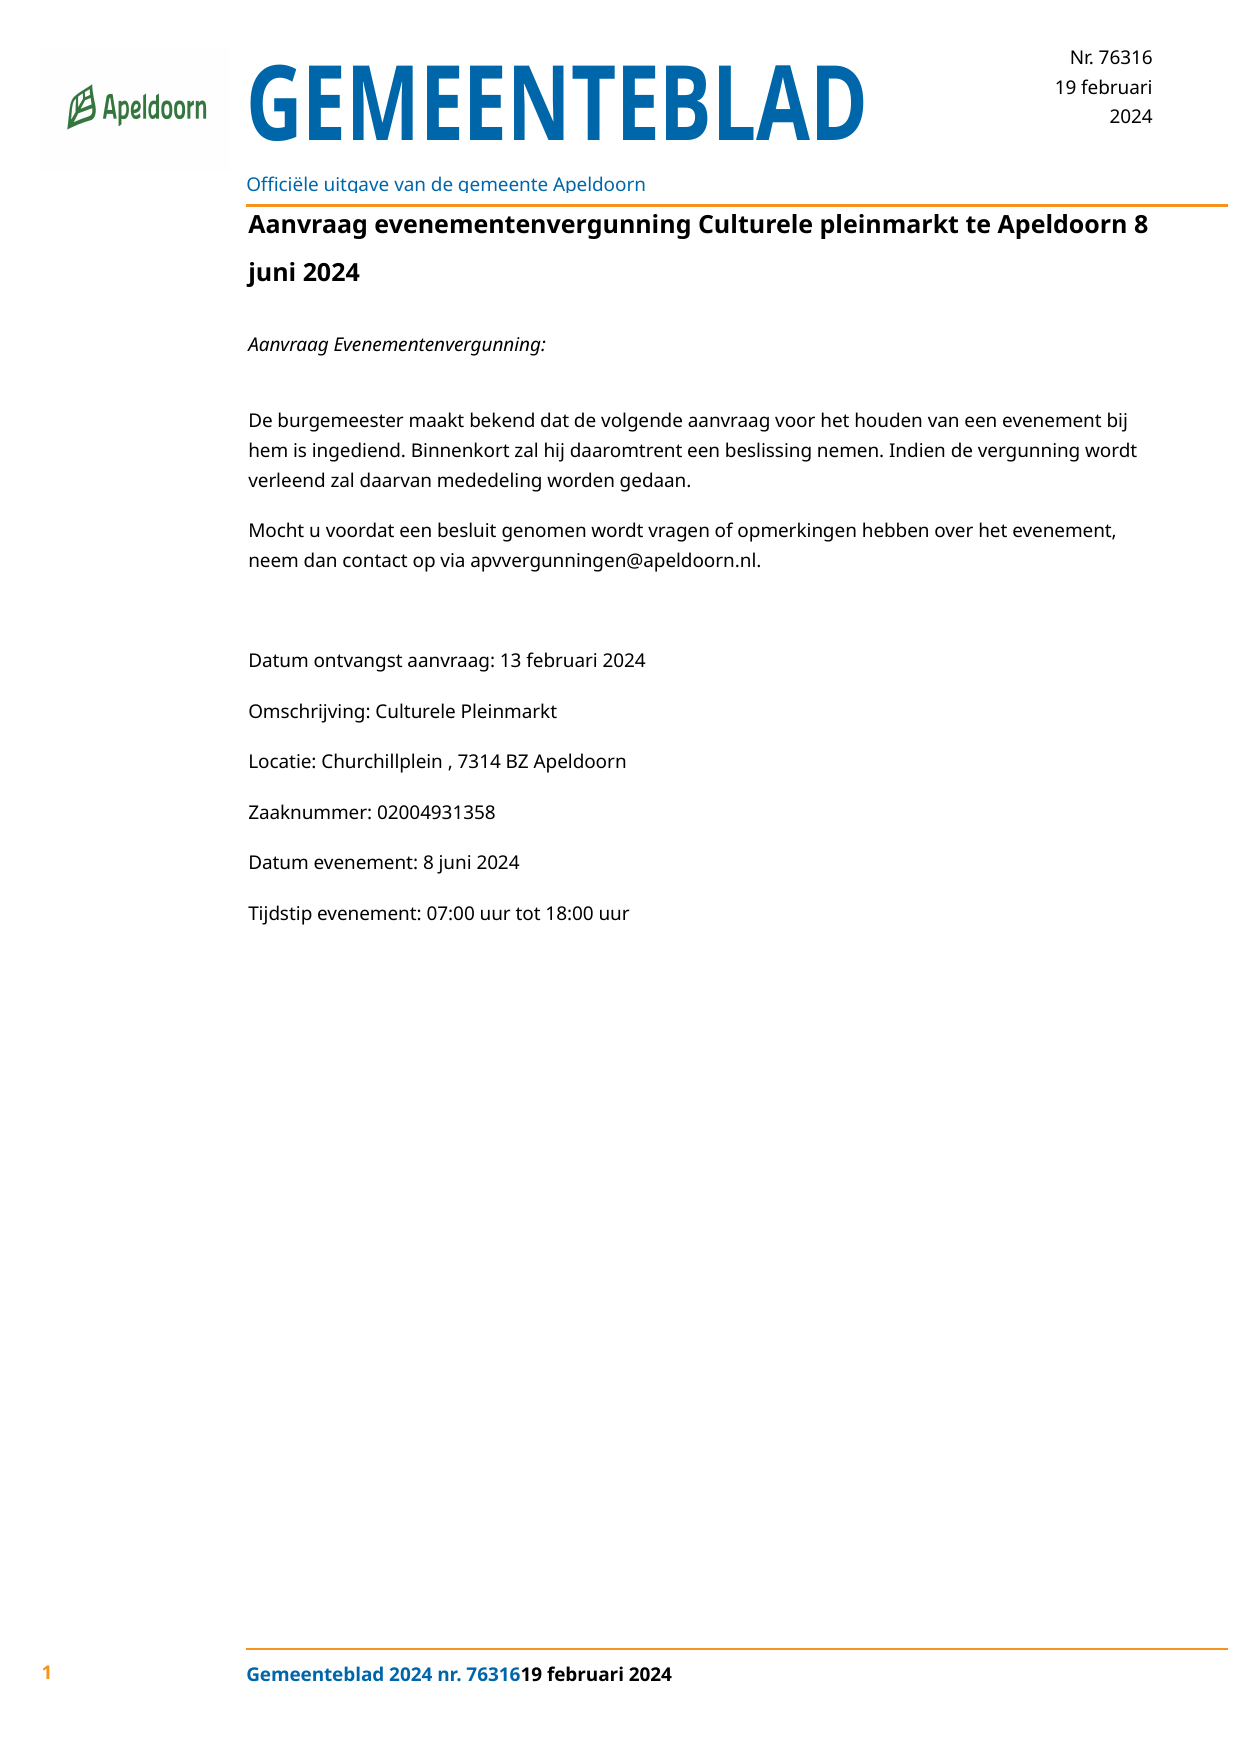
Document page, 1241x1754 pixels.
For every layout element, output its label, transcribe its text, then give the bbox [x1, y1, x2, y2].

text Datum evenement: 8 juni 2024 [248, 849, 1152, 875]
text Aanvraag Evenementenvergunning: [248, 331, 1152, 357]
text De burgemeester maakt bekend dat de volgende aanvraag voor het houden van een evenement bij hem is ingediend. Binnenkort zal hij daaromtrent een beslissing nemen. Indien de vergunning wordt verleend zal daarvan mededeling worden gedaan. [248, 408, 1152, 492]
text Locatie: Churchillplein , 7314 BZ Apeldoorn [248, 748, 1152, 774]
text Tijdstip evenement: 07:00 uur tot 18:00 uur [248, 900, 1152, 925]
text Zaaknummer: 02004931358 [248, 799, 1152, 824]
text Omschrijving: Culturele Pleinmarkt [248, 698, 1152, 724]
picture [41, 47, 231, 172]
text Datum ontvangst aanvraag: 13 februari 2024 [248, 648, 1152, 673]
text Mocht u voordat een besluit genomen wordt vragen of opmerkingen hebben over het evenement, neem dan contact op via apvvergunningen@apeldoorn.nl. [248, 517, 1152, 572]
text Aanvraag evenementenvergunning Culturele pleinmarkt te Apeldoorn 8 juni 2024 [248, 207, 1152, 288]
